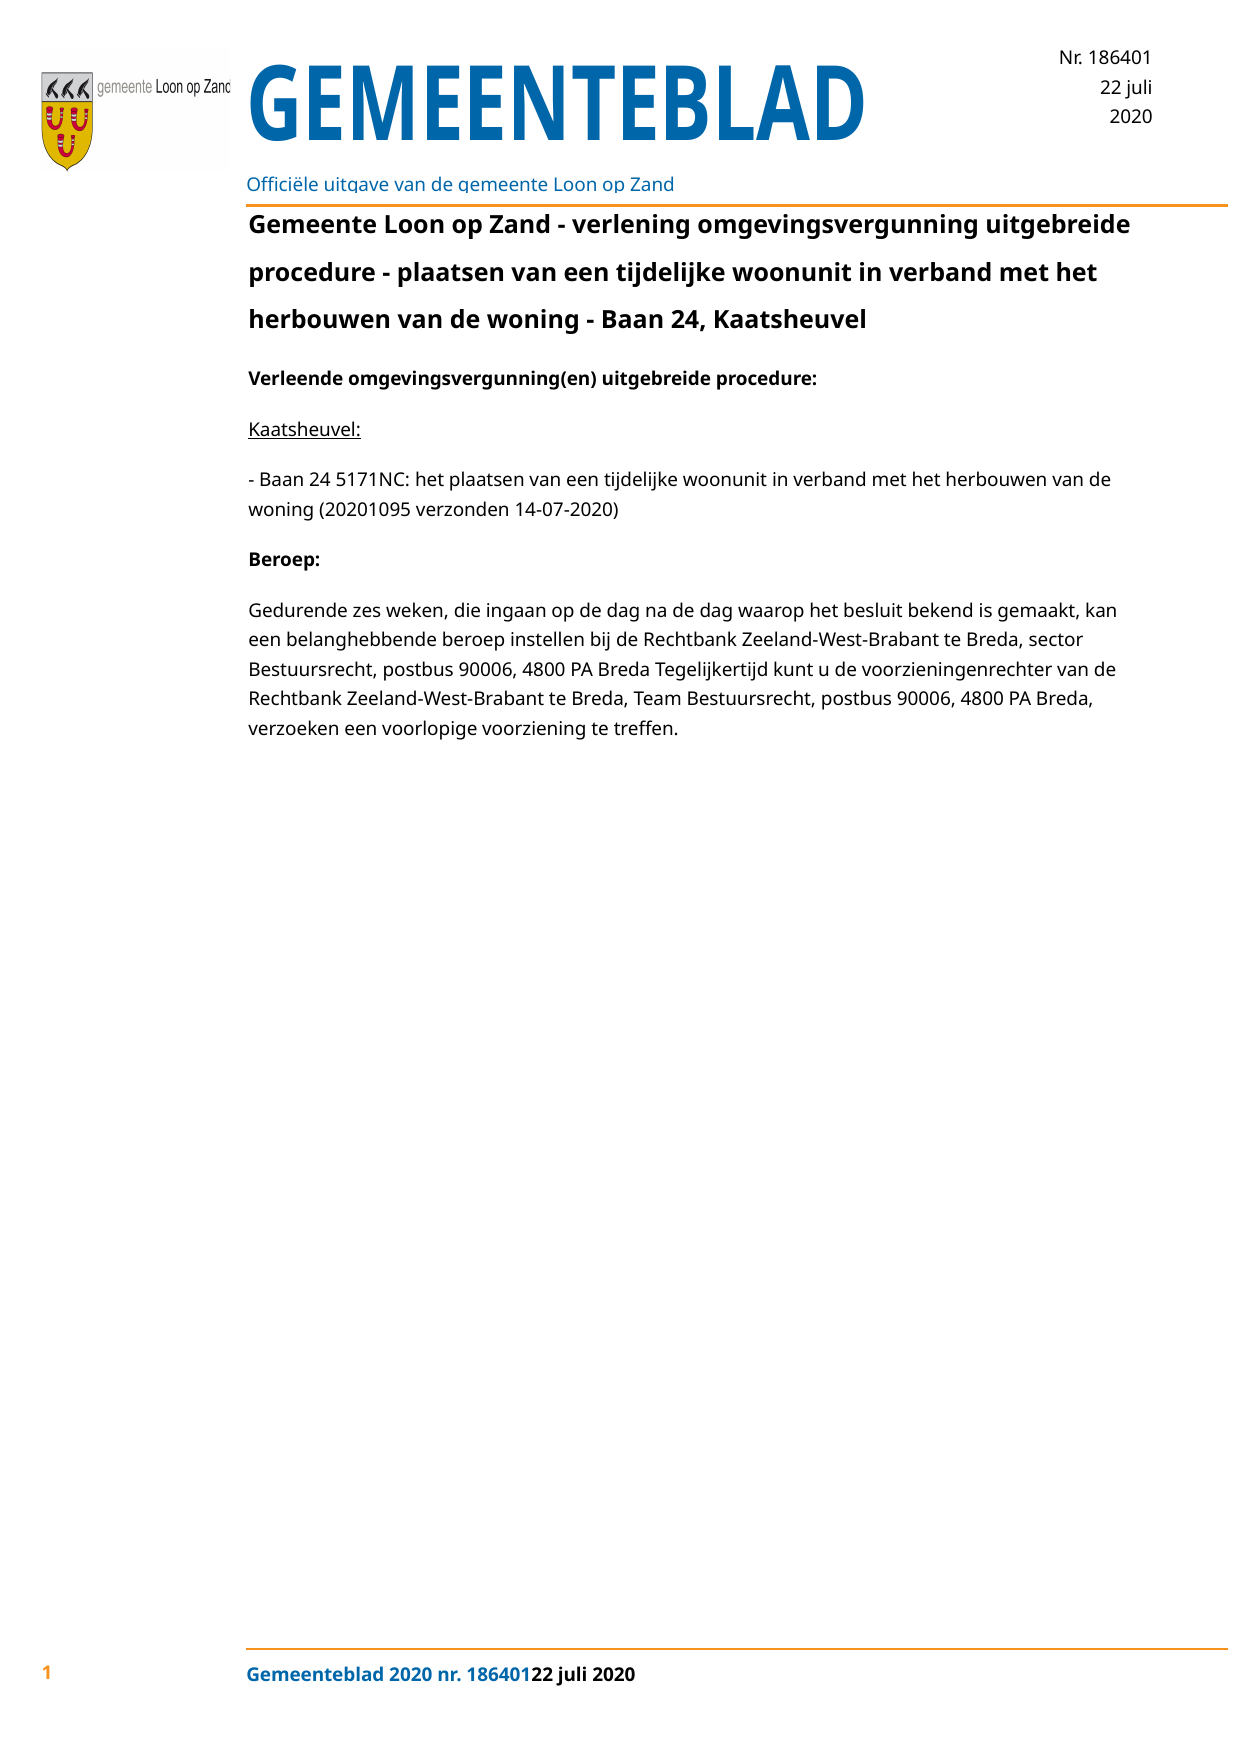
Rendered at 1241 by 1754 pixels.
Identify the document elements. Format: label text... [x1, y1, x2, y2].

picture [41, 47, 231, 172]
text - Baan 24 5171NC: het plaatsen van een tijdelijke woonunit in verband met het herbouwen van de woning (20201095 verzonden 14-07-2020) [248, 466, 1152, 522]
text Gemeente Loon op Zand - verlening omgevingsvergunning uitgebreide procedure - plaatsen van een tijdelijke woonunit in verband met het herbouwen van de woning - Baan 24, Kaatsheuvel [248, 207, 1152, 336]
text Verleende omgevingsvergunning(en) uitgebreide procedure: [248, 366, 1152, 391]
text Kaatsheuvel: [248, 416, 1152, 442]
text Gedurende zes weken, die ingaan op de dag na de dag waarop het besluit bekend is gemaakt, kan een belanghebbende beroep instellen bij de Rechtbank Zeeland-West-Brabant te Breda, sector Bestuursrecht, postbus 90006, 4800 PA Breda Tegelijkertijd kunt u de voorzieningenrechter van de Rechtbank Zeeland-West-Brabant te Breda, Team Bestuursrecht, postbus 90006, 4800 PA Breda, verzoeken een voorlopige voorziening te treffen. [248, 597, 1152, 741]
text Beroep: [248, 546, 1152, 572]
